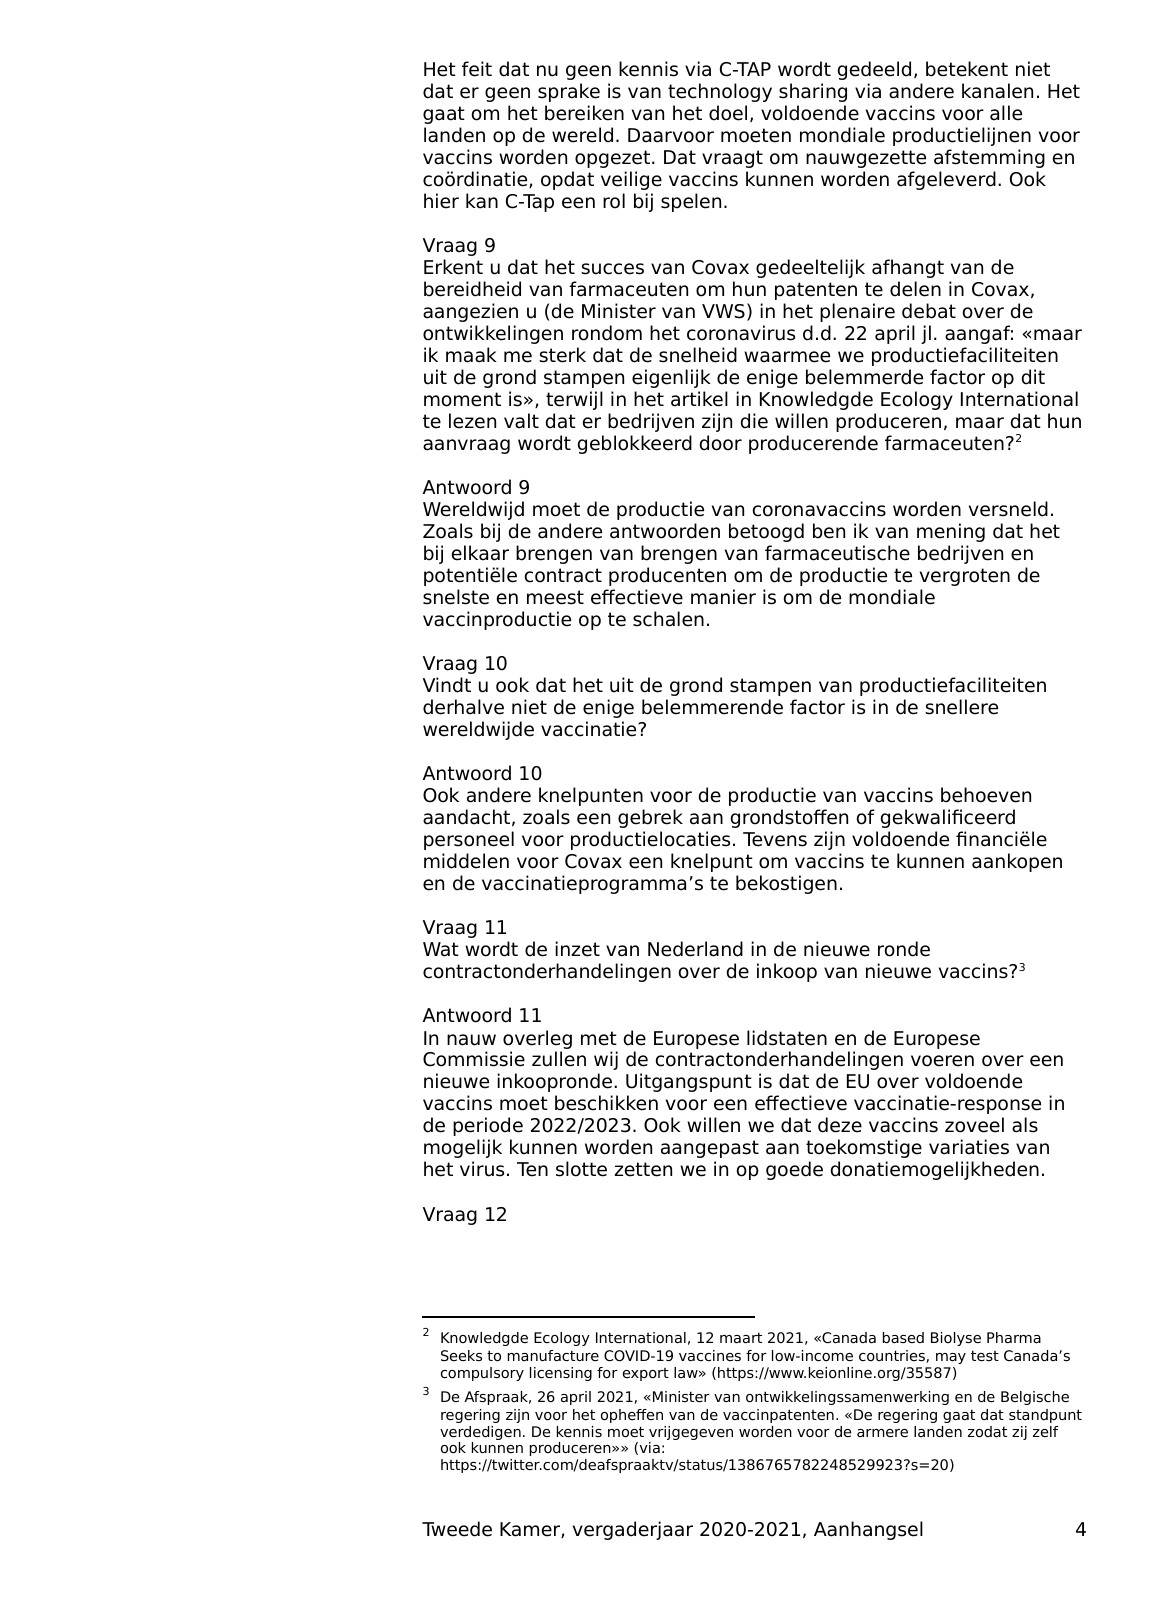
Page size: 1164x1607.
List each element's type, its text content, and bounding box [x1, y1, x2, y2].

text Ook andere knelpunten voor de productie van vaccins behoeven aandacht, zoals een gebrek aan grondstoffen of gekwalificeerd personeel voor productielocaties. Tevens zijn voldoende financiële middelen voor Covax een knelpunt om vaccins te kunnen aankopen en de vaccinatieprogramma’s te bekostigen. [422, 785, 1087, 895]
text In nauw overleg met de Europese lidstaten en de Europese Commissie zullen wij de contractonderhandelingen voeren over een nieuwe inkoopronde. Uitgangspunt is dat de EU over voldoende vaccins moet beschikken voor een effectieve vaccinatie-response in de periode 2022/2023. Ook willen we dat deze vaccins zoveel als mogelijk kunnen worden aangepast aan toekomstige variaties van het virus. Ten slotte zetten we in op goede donatiemogelijkheden. [422, 1027, 1087, 1181]
text Vindt u ook dat het uit de grond stampen van productiefaciliteiten derhalve niet de enige belemmerende factor is in de snellere wereldwijde vaccinatie? [422, 675, 1087, 741]
text Antwoord 10 [422, 763, 1087, 785]
text Antwoord 11 [422, 1005, 1087, 1027]
text Knowledgde Ecology International, 12 maart 2021, «Canada based Biolyse Pharma Seeks to manufacture COVID-19 vaccines for low-income countries, may test Canada’s compulsory licensing for export law» (https://www.keionline.org/35587) [422, 1326, 1087, 1382]
text Antwoord 9 [422, 477, 1087, 499]
text Het feit dat nu geen kennis via C-TAP wordt gedeeld, betekent niet dat er geen sprake is van technology sharing via andere kanalen. Het gaat om het bereiken van het doel, voldoende vaccins voor alle landen op de wereld. Daarvoor moeten mondiale productielijnen voor vaccins worden opgezet. Dat vraagt om nauwgezette afstemming en coördinatie, opdat veilige vaccins kunnen worden afgeleverd. Ook hier kan C-Tap een rol bij spelen. [422, 59, 1087, 213]
text Vraag 11 [422, 917, 1087, 939]
text Wat wordt de inzet van Nederland in de nieuwe ronde contractonderhandelingen over de inkoop van nieuwe vaccins? [422, 939, 1087, 983]
text Vraag 9 [422, 235, 1087, 257]
text Erkent u dat het succes van Covax gedeeltelijk afhangt van de bereidheid van farmaceuten om hun patenten te delen in Covax, aangezien u (de Minister van VWS) in het plenaire debat over de ontwikkelingen rondom het coronavirus d.d. 22 april jl. aangaf: «maar ik maak me sterk dat de snelheid waarmee we productiefaciliteiten uit de grond stampen eigenlijk de enige belemmerde factor op dit moment is», terwijl in het artikel in Knowledgde Ecology International te lezen valt dat er bedrijven zijn die willen produceren, maar dat hun aanvraag wordt geblokkeerd door producerende farmaceuten? [422, 257, 1087, 455]
text De Afspraak, 26 april 2021, «Minister van ontwikkelingssamenwerking en de Belgische regering zijn voor het opheffen van de vaccinpatenten. «De regering gaat dat standpunt verdedigen. De kennis moet vrijgegeven worden voor de armere landen zodat zij zelf ook kunnen produceren»» (via: https://twitter.com/deafspraaktv/status/1386765782248529923?s=20) [422, 1385, 1087, 1474]
text Vraag 12 [422, 1203, 1087, 1225]
text Wereldwijd moet de productie van coronavaccins worden versneld. Zoals bij de andere antwoorden betoogd ben ik van mening dat het bij elkaar brengen van brengen van farmaceutische bedrijven en potentiële contract producenten om de productie te vergroten de snelste en meest effectieve manier is om de mondiale vaccinproductie op te schalen. [422, 499, 1087, 631]
text Vraag 10 [422, 653, 1087, 675]
